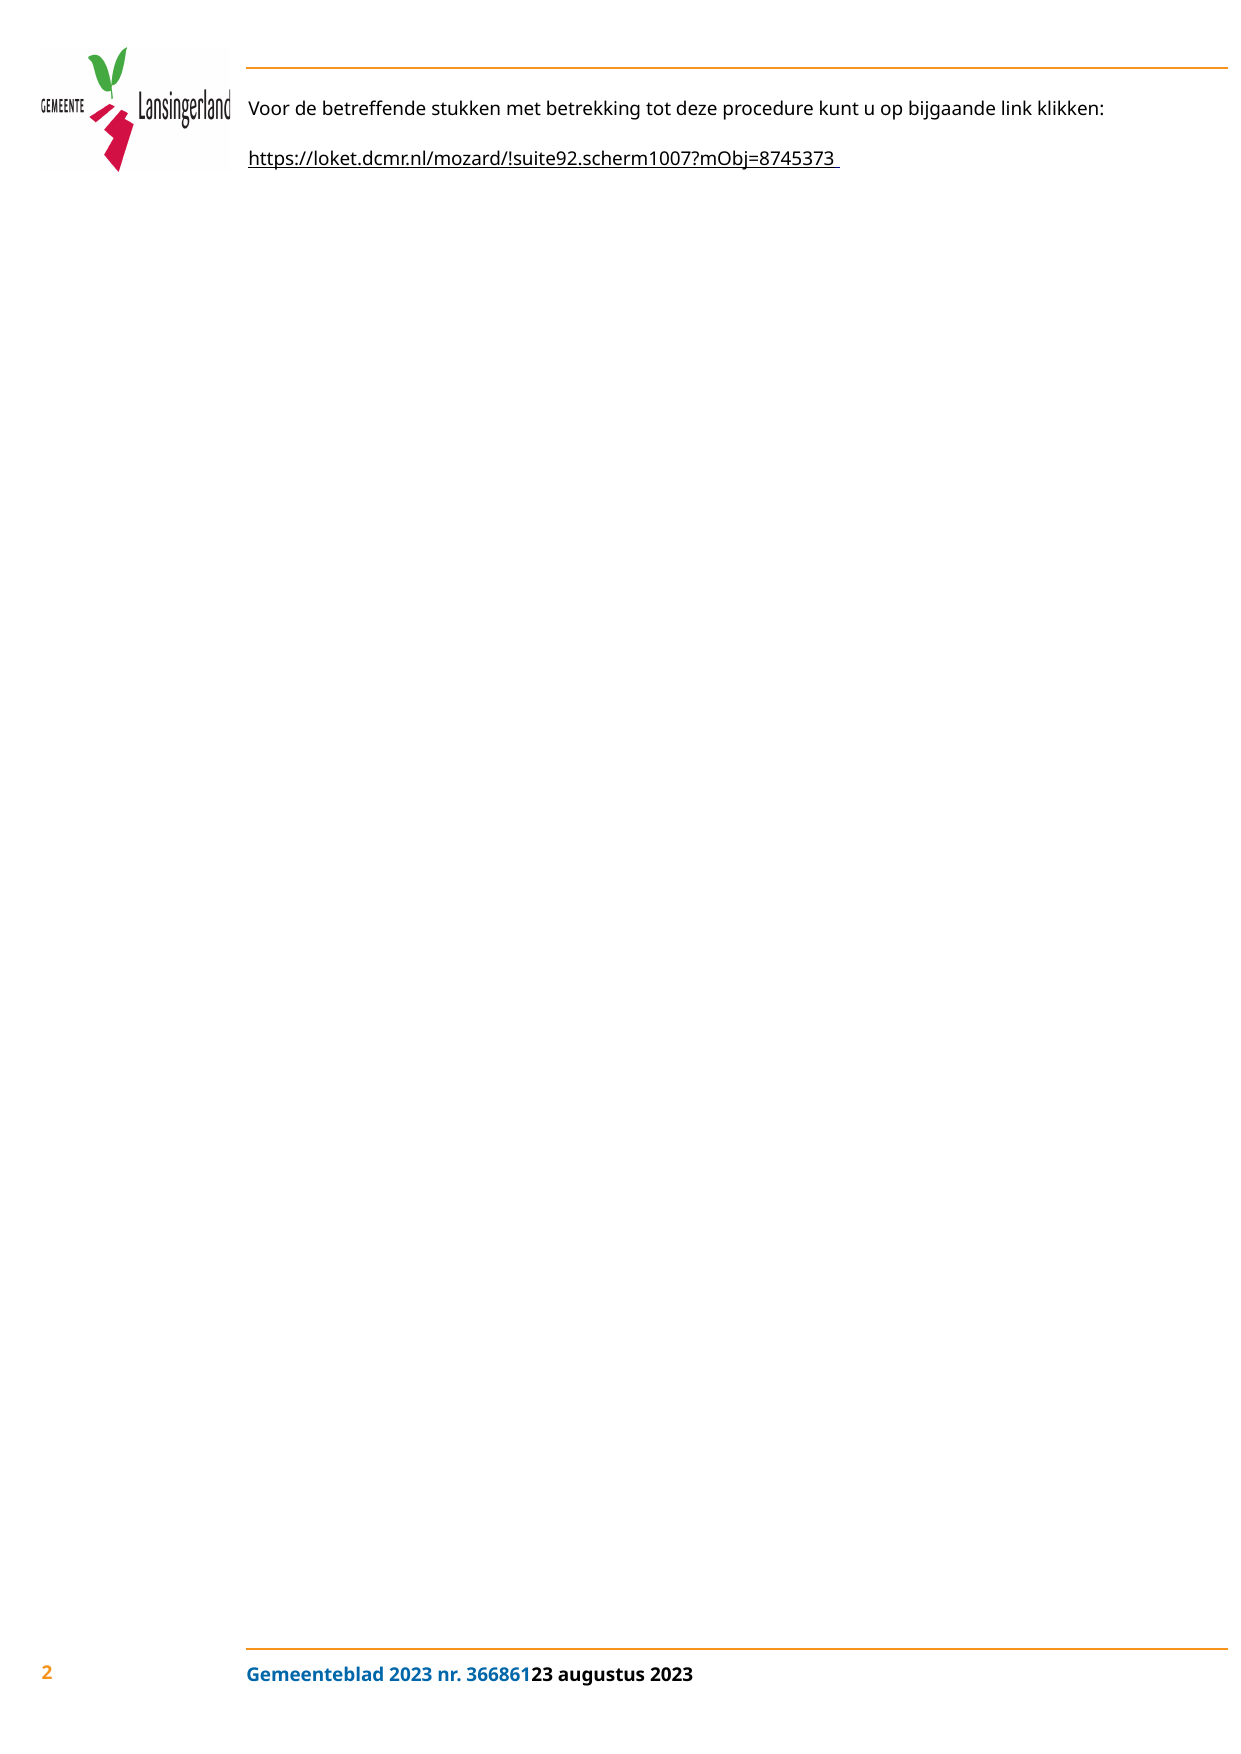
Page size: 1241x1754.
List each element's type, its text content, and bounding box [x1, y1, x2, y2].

text Voor de betreffende stukken met betrekking tot deze procedure kunt u op bijgaande link klikken: [248, 95, 1152, 121]
text https://loket.dcmr.nl/mozard/!suite92.scherm1007?mObj=8745373 [248, 145, 1152, 171]
picture [41, 47, 231, 172]
